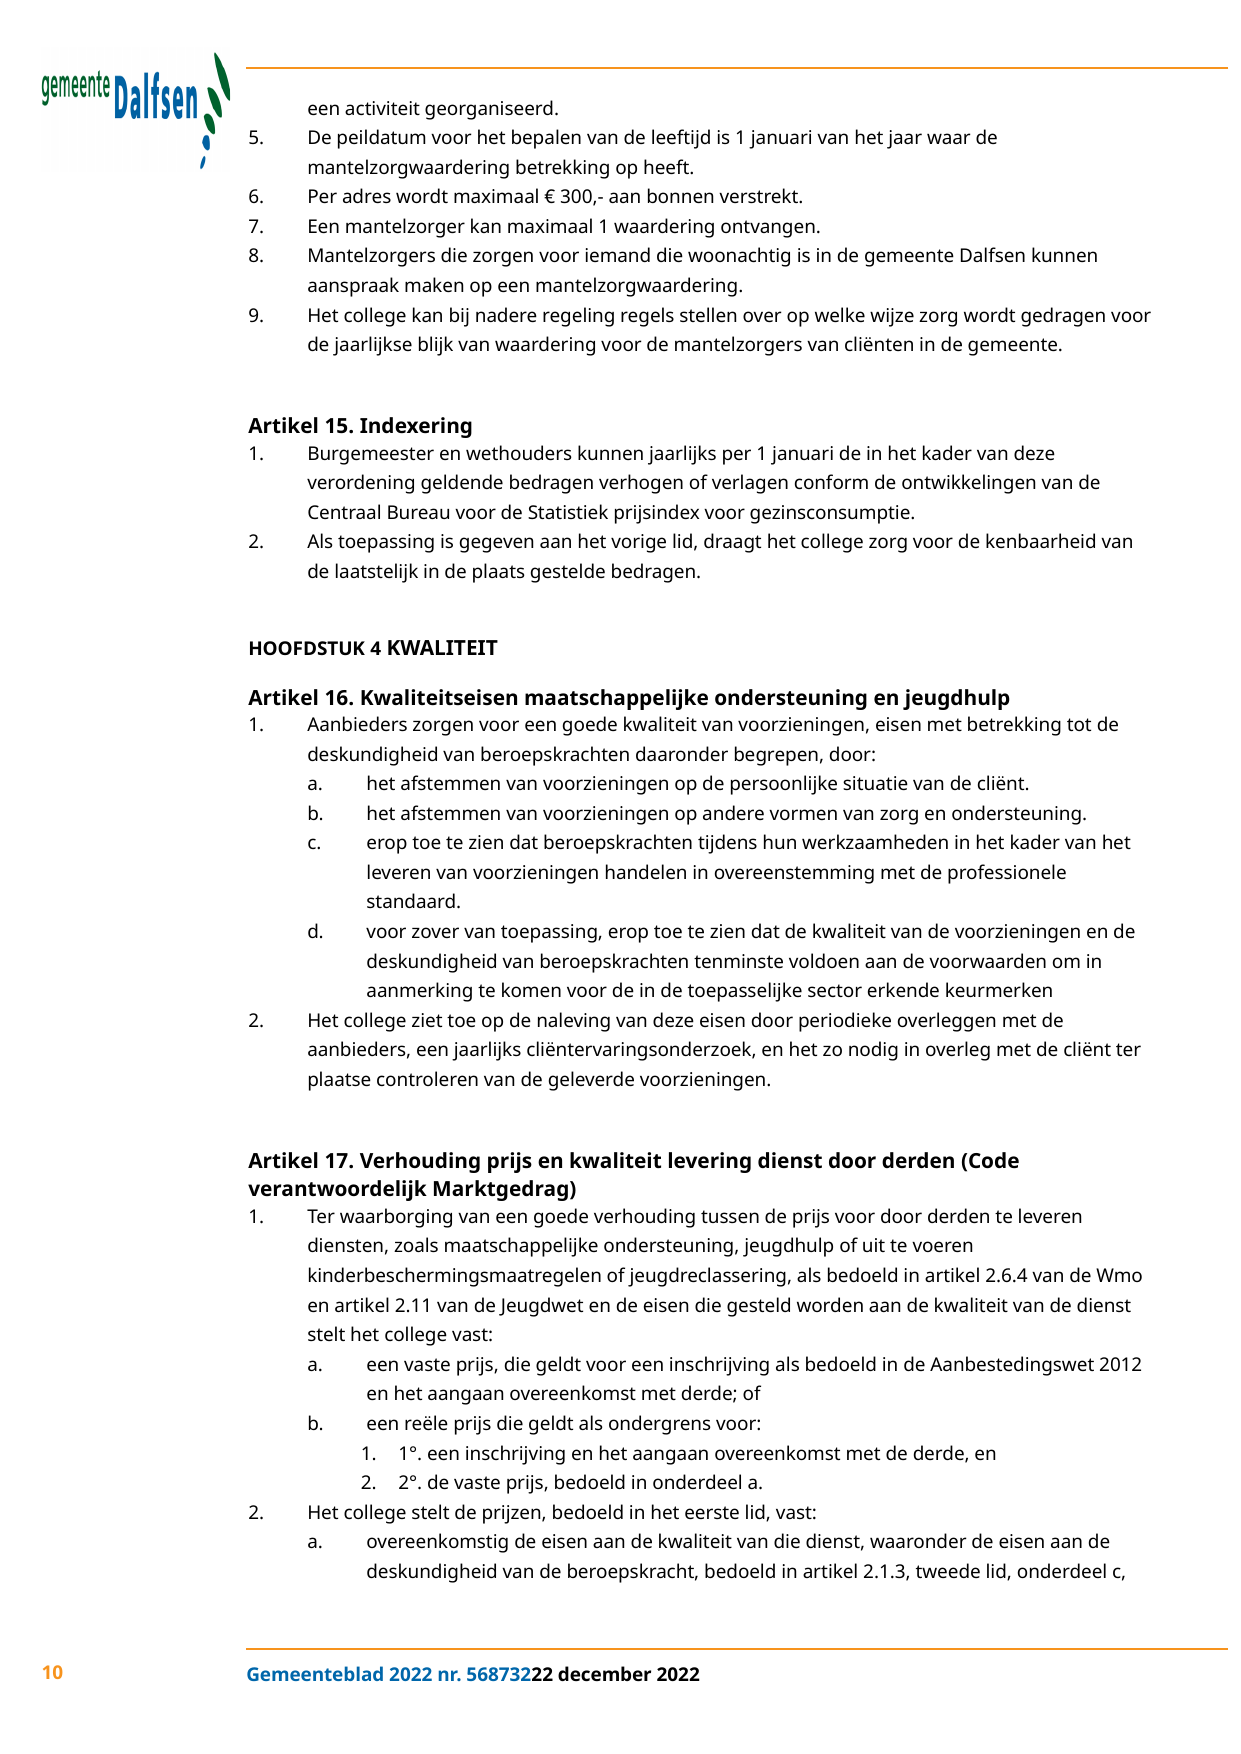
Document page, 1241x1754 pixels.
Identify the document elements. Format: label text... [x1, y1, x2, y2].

list Per adres wordt maximaal € 300,- aan bonnen verstrekt. [248, 183, 1152, 209]
list voor zover van toepassing, erop toe te zien dat de kwaliteit van de voorzieningen en de deskundigheid van beroepskrachten tenminste voldoen aan de voorwaarden om in aanmerking te komen voor de in de toepasselijke sector erkende keurmerken [307, 918, 1152, 1003]
list het afstemmen van voorzieningen op de persoonlijke situatie van de cliënt. [307, 770, 1152, 796]
list Het college kan bij nadere regeling regels stellen over op welke wijze zorg wordt gedragen voor de jaarlijkse blijk van waardering voor de mantelzorgers van cliënten in de gemeente. [248, 302, 1152, 357]
list 1°. een inschrijving en het aangaan overeenkomst met de derde, en [361, 1440, 1152, 1465]
list Het college ziet toe op de naleving van deze eisen door periodieke overleggen met de aanbieders, een jaarlijks cliëntervaringsonderzoek, en het zo nodig in overleg met de cliënt ter plaatse controleren van de geleverde voorzieningen. [248, 1007, 1152, 1092]
list 2°. de vaste prijs, bedoeld in onderdeel a. [361, 1469, 1152, 1495]
list een activiteit georganiseerd. [248, 95, 1152, 121]
list Ter waarborging van een goede verhouding tussen de prijs voor door derden te leveren diensten, zoals maatschappelijke ondersteuning, jeugdhulp of uit te voeren kinderbeschermingsmaatregelen of jeugdreclassering, als bedoeld in artikel 2.6.4 van de Wmo en artikel 2.11 van de Jeugdwet en de eisen die gesteld worden aan de kwaliteit van de dienst stelt het college vast: [248, 1203, 1152, 1347]
text HOOFDSTUK 4 KWALITEIT [248, 633, 1152, 662]
list Een mantelzorger kan maximaal 1 waardering ontvangen. [248, 213, 1152, 239]
list Aanbieders zorgen voor een goede kwaliteit van voorzieningen, eisen met betrekking tot de deskundigheid van beroepskrachten daaronder begrepen, door: [248, 711, 1152, 766]
list erop toe te zien dat beroepskrachten tijdens hun werkzaamheden in het kader van het leveren van voorzieningen handelen in overeenstemming met de professionele standaard. [307, 829, 1152, 914]
picture [41, 47, 231, 172]
list Burgemeester en wethouders kunnen jaarlijks per 1 januari de in het kader van deze verordening geldende bedragen verhogen of verlagen conform de ontwikkelingen van de Centraal Bureau voor de Statistiek prijsindex voor gezinsconsumptie. [248, 440, 1152, 525]
list Het college stelt de prijzen, bedoeld in het eerste lid, vast: [248, 1499, 1152, 1524]
list een vaste prijs, die geldt voor een inschrijving als bedoeld in de Aanbestedingswet 2012 en het aangaan overeenkomst met derde; of [307, 1351, 1152, 1406]
text Artikel 17. Verhouding prijs en kwaliteit levering dienst door derden (Code verantwoordelijk Marktgedrag) [248, 1146, 1152, 1203]
text Artikel 16. Kwaliteitseisen maatschappelijke ondersteuning en jeugdhulp [248, 683, 1152, 711]
text Artikel 15. Indexering [248, 411, 1152, 440]
list het afstemmen van voorzieningen op andere vormen van zorg en ondersteuning. [307, 800, 1152, 826]
list Als toepassing is gegeven aan het vorige lid, draagt het college zorg voor de kenbaarheid van de laatstelijk in de plaats gestelde bedragen. [248, 529, 1152, 584]
list Mantelzorgers die zorgen voor iemand die woonachtig is in de gemeente Dalfsen kunnen aanspraak maken op een mantelzorgwaardering. [248, 243, 1152, 298]
list een reële prijs die geldt als ondergrens voor: [307, 1410, 1152, 1436]
list overeenkomstig de eisen aan de kwaliteit van die dienst, waaronder de eisen aan de deskundigheid van de beroepskracht, bedoeld in artikel 2.1.3, tweede lid, onderdeel c, [307, 1528, 1152, 1584]
list De peildatum voor het bepalen van de leeftijd is 1 januari van het jaar waar de mantelzorgwaardering betrekking op heeft. [248, 124, 1152, 180]
